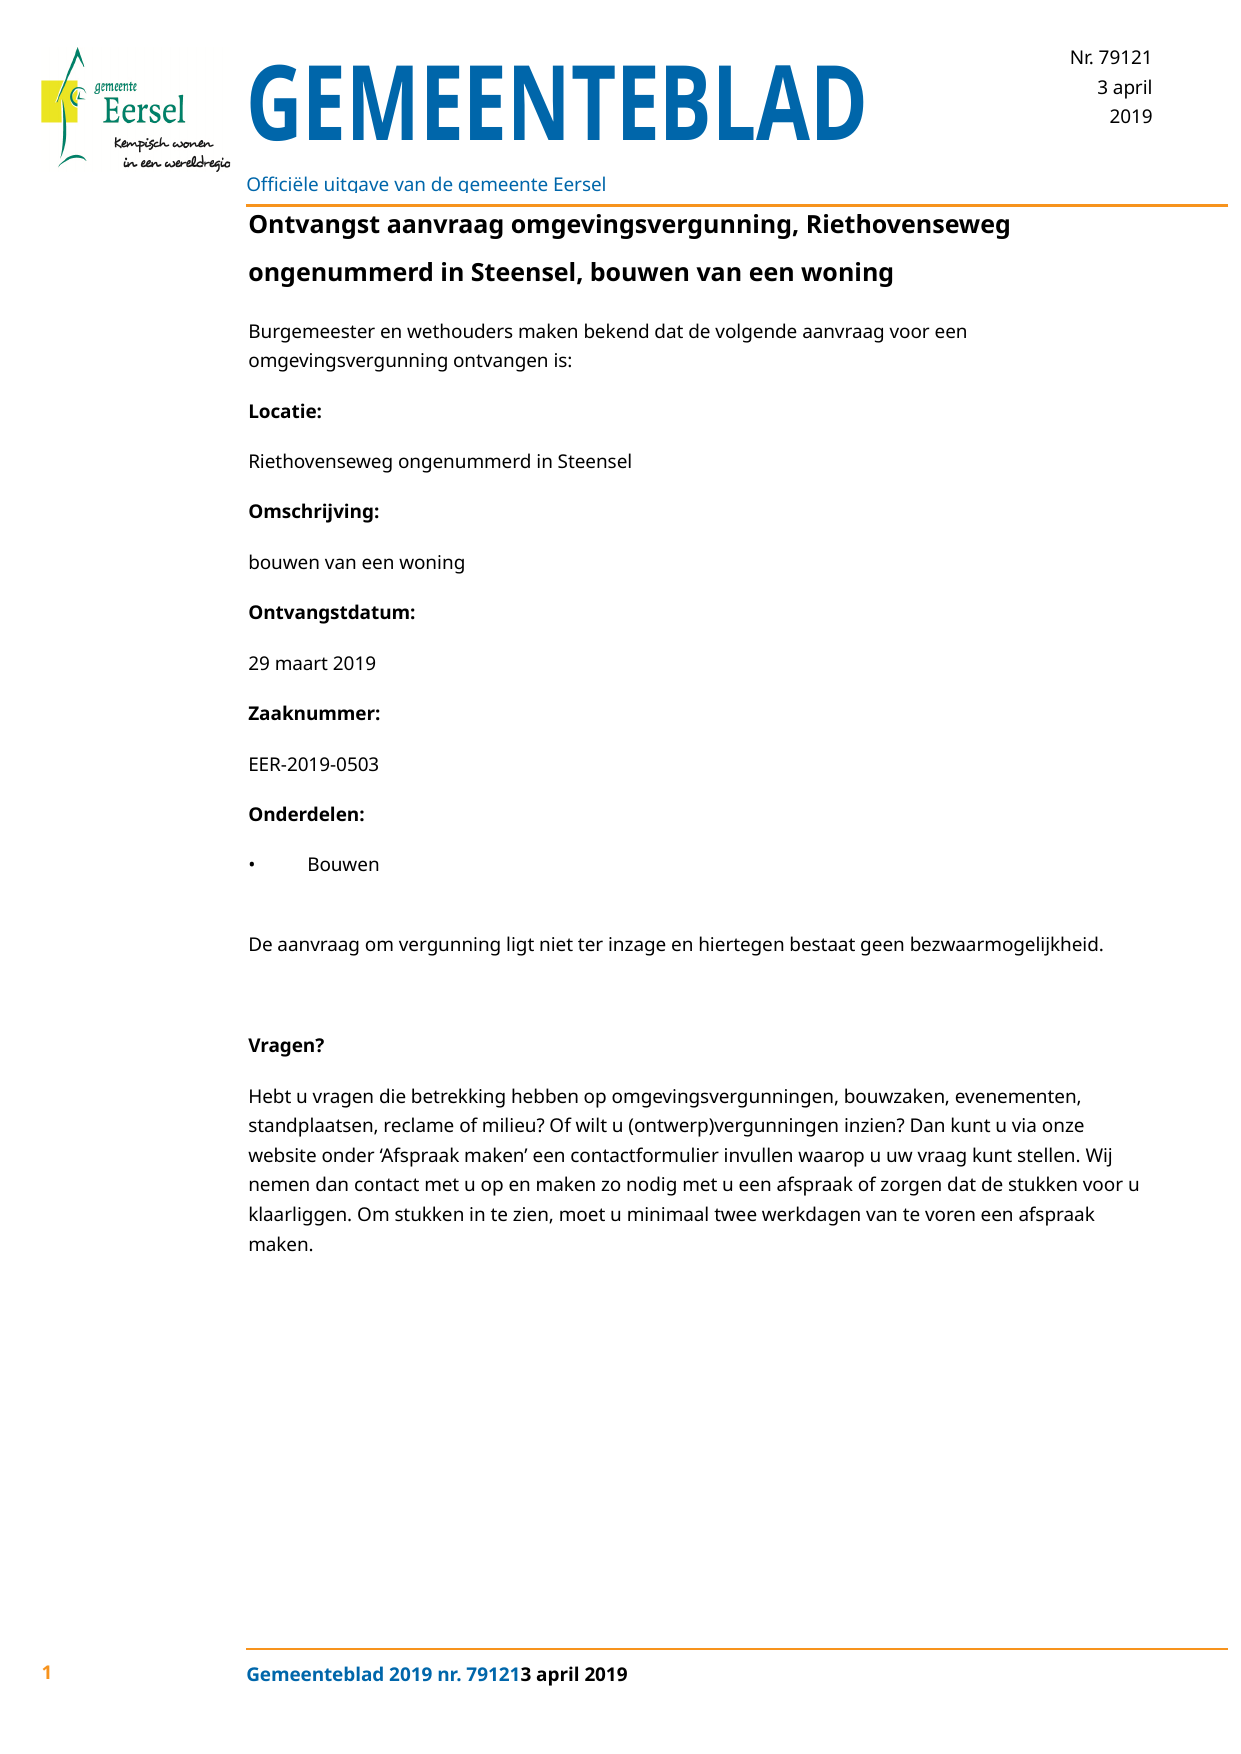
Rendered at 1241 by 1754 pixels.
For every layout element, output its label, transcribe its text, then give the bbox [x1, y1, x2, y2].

text Ontvangstdatum: [248, 599, 1152, 625]
text De aanvraag om vergunning ligt niet ter inzage en hiertegen bestaat geen bezwaarmogelijkheid. [248, 932, 1152, 957]
text Zaaknummer: [248, 700, 1152, 726]
text 29 maart 2019 [248, 650, 1152, 676]
text Vragen? [248, 1032, 1152, 1058]
text EER-2019-0503 [248, 751, 1152, 777]
text Locatie: [248, 398, 1152, 424]
text Omschrijving: [248, 499, 1152, 524]
picture [41, 47, 231, 172]
text Onderdelen: [248, 801, 1152, 827]
list Bouwen [248, 852, 1152, 877]
text bouwen van een woning [248, 549, 1152, 575]
text Burgemeester en wethouders maken bekend dat de volgende aanvraag voor een omgevingsvergunning ontvangen is: [248, 318, 1152, 373]
text Hebt u vragen die betrekking hebben op omgevingsvergunningen, bouwzaken, evenementen, standplaatsen, reclame of milieu? Of wilt u (ontwerp)vergunningen inzien? Dan kunt u via onze website onder ‘Afspraak maken’ een contactformulier invullen waarop u uw vraag kunt stellen. Wij nemen dan contact met u op en maken zo nodig met u een afspraak of zorgen dat de stukken voor u klaarliggen. Om stukken in te zien, moet u minimaal twee werkdagen van te voren een afspraak maken. [248, 1083, 1152, 1257]
text Riethovenseweg ongenummerd in Steensel [248, 448, 1152, 474]
text Ontvangst aanvraag omgevingsvergunning, Riethovenseweg ongenummerd in Steensel, bouwen van een woning [248, 207, 1152, 288]
